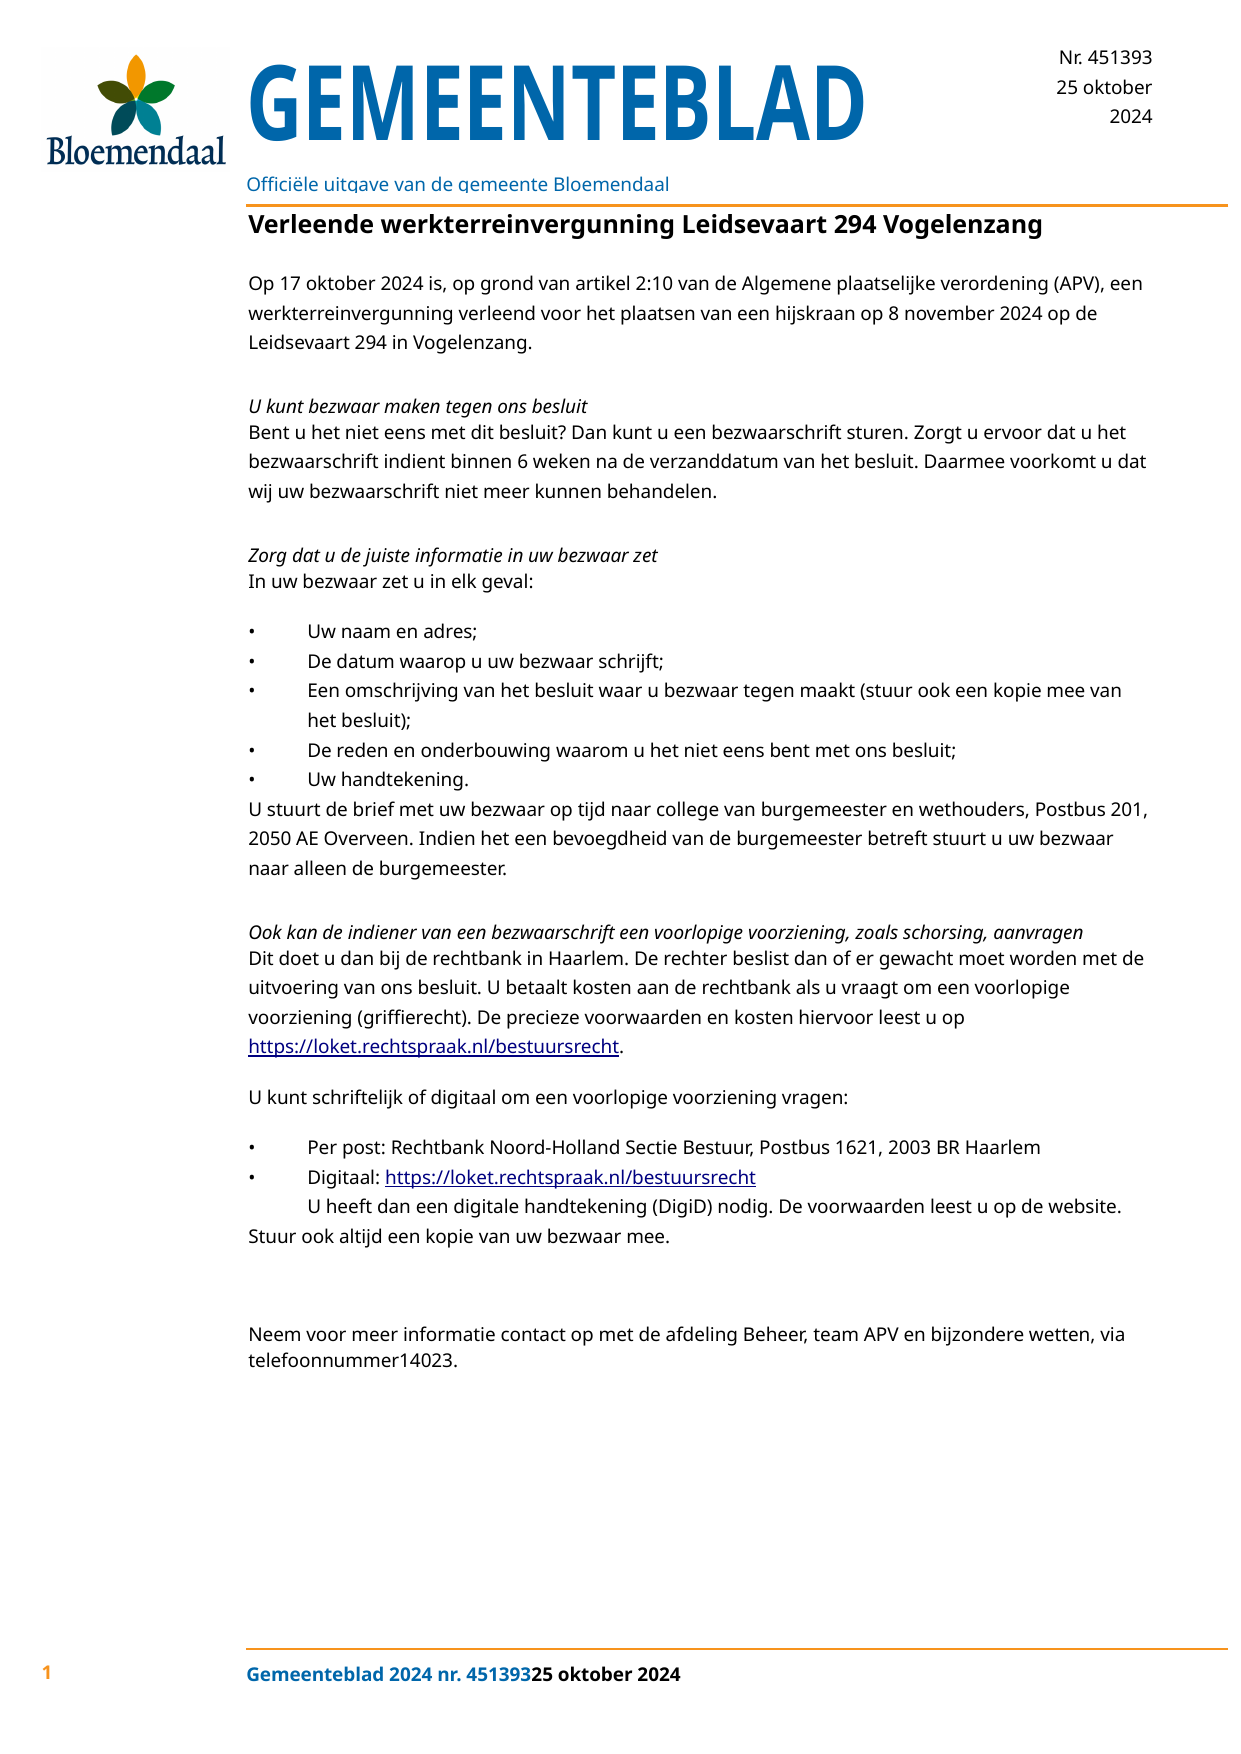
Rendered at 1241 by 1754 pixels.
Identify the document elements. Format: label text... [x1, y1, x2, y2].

list Per post: Rechtbank Noord-Holland Sectie Bestuur, Postbus 1621, 2003 BR Haarlem [248, 1134, 1152, 1160]
list De datum waarop u uw bezwaar schrijft; [248, 648, 1152, 674]
text Neem voor meer informatie contact op met de afdeling Beheer, team APV en bijzondere wetten, via telefoonnummer14023. [248, 1321, 1152, 1373]
text U kunt bezwaar maken tegen ons besluit [248, 393, 1152, 419]
list Digitaal: https://loket.rechtspraak.nl/bestuursrecht [248, 1164, 1152, 1190]
list Uw handtekening. [248, 766, 1152, 792]
text In uw bezwaar zet u in elk geval: [248, 568, 1152, 594]
picture [41, 47, 231, 172]
text Ook kan de indiener van een bezwaarschrift een voorlopige voorziening, zoals schorsing, aanvragen [248, 919, 1152, 945]
text Dit doet u dan bij de rechtbank in Haarlem. De rechter beslist dan of er gewacht moet worden met de uitvoering van ons besluit. U betaalt kosten aan de rechtbank als u vraagt om een voorlopige voorziening (griffierecht). De precieze voorwaarden en kosten hiervoor leest u op https://loket.rechtspraak.nl/bestuursrecht. [248, 945, 1152, 1059]
text U stuurt de brief met uw bezwaar op tijd naar college van burgemeester en wethouders, Postbus 201, 2050 AE Overveen. Indien het een bevoegdheid van de burgemeester betreft stuurt u uw bezwaar naar alleen de burgemeester. [248, 796, 1152, 881]
list Een omschrijving van het besluit waar u bezwaar tegen maakt (stuur ook een kopie mee van het besluit); [248, 678, 1152, 733]
text Zorg dat u de juiste informatie in uw bezwaar zet [248, 542, 1152, 568]
list U heeft dan een digitale handtekening (DigiD) nodig. De voorwaarden leest u op de website. [248, 1193, 1152, 1219]
text Verleende werkterreinvergunning Leidsevaart 294 Vogelenzang [248, 207, 1152, 241]
list Uw naam en adres; [248, 618, 1152, 644]
text Stuur ook altijd een kopie van uw bezwaar mee. [248, 1223, 1152, 1249]
text U kunt schriftelijk of digitaal om een voorlopige voorziening vragen: [248, 1084, 1152, 1110]
list De reden en onderbouwing waarom u het niet eens bent met ons besluit; [248, 737, 1152, 762]
text Op 17 oktober 2024 is, op grond van artikel 2:10 van de Algemene plaatselijke verordening (APV), een werkterreinvergunning verleend voor het plaatsen van een hijskraan op 8 november 2024 op de Leidsevaart 294 in Vogelenzang. [248, 270, 1152, 355]
text Bent u het niet eens met dit besluit? Dan kunt u een bezwaarschrift sturen. Zorgt u ervoor dat u het bezwaarschrift indient binnen 6 weken na de verzanddatum van het besluit. Daarmee voorkomt u dat wij uw bezwaarschrift niet meer kunnen behandelen. [248, 419, 1152, 504]
